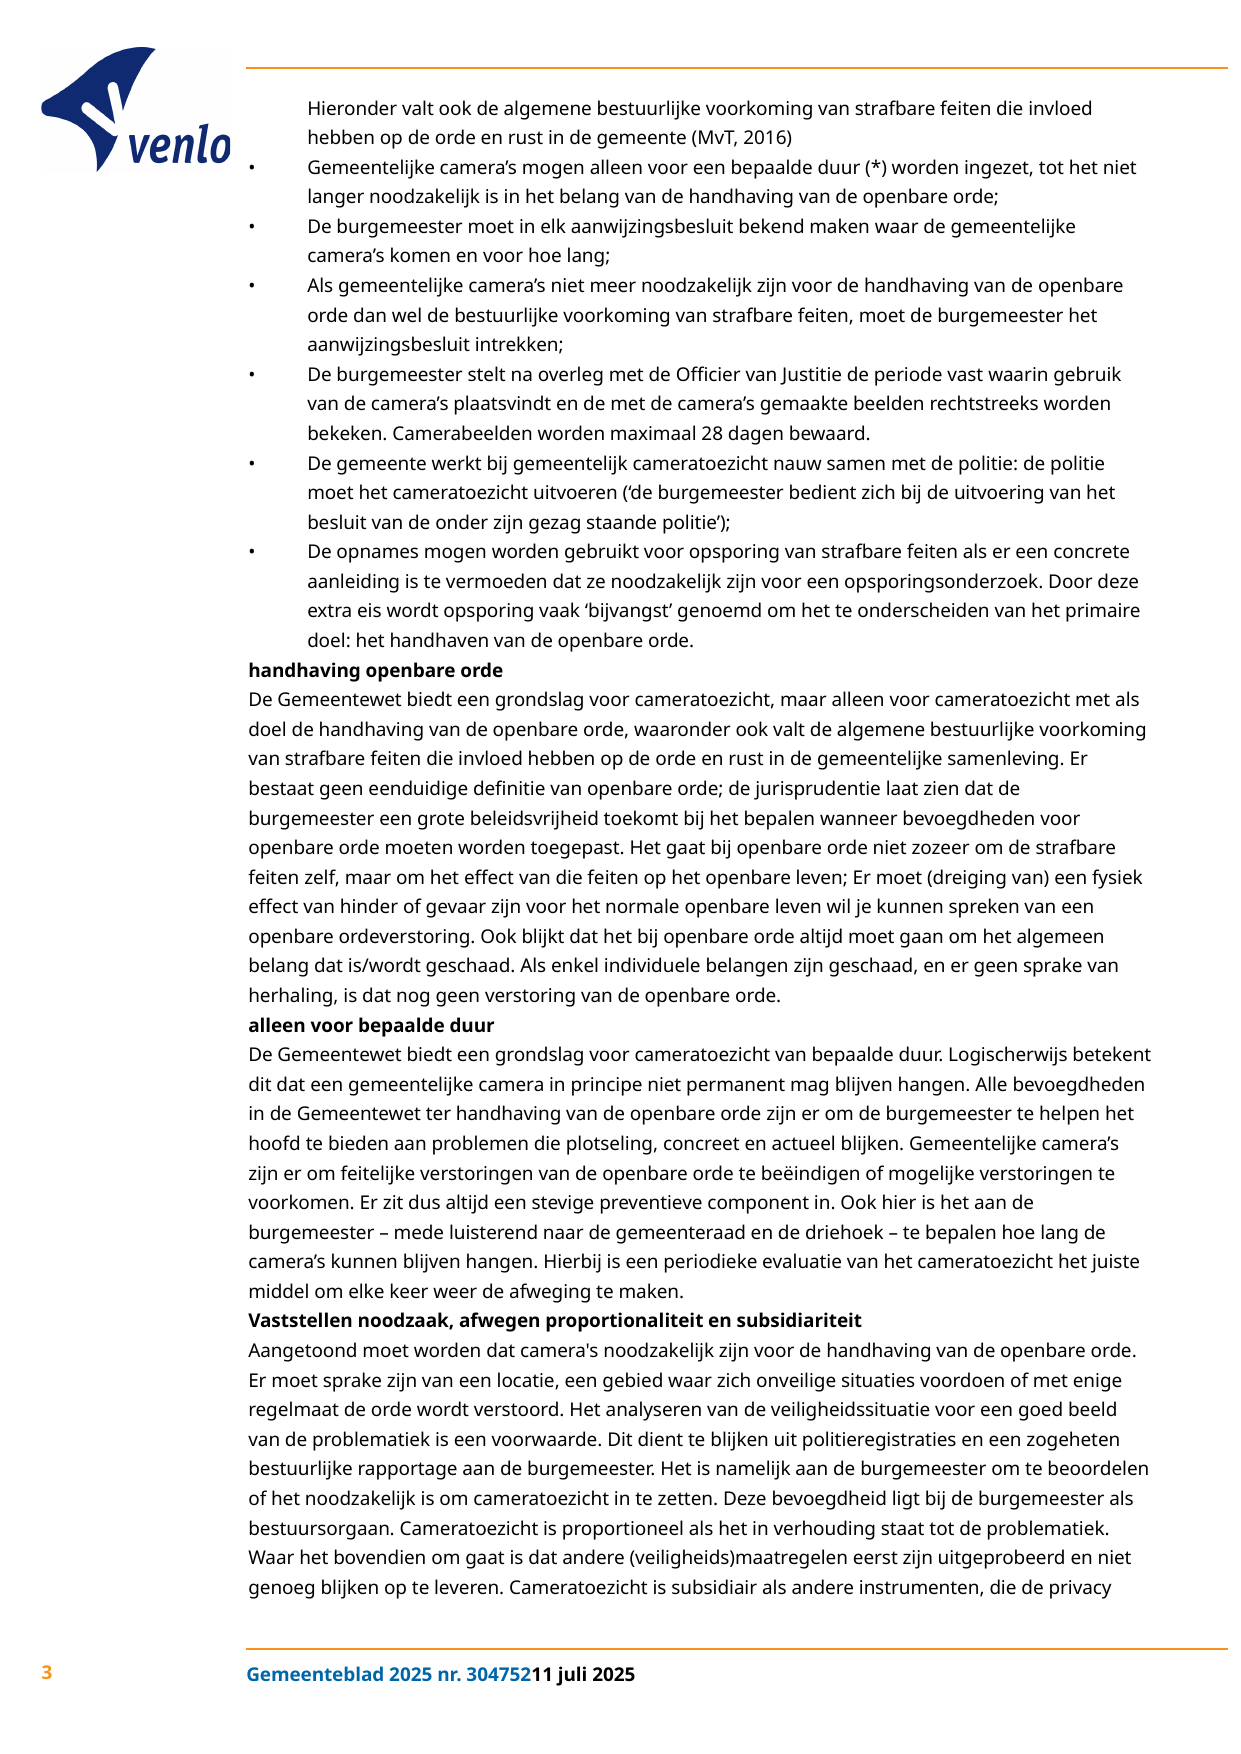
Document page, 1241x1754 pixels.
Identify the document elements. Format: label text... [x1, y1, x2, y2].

text Aangetoond moet worden dat camera's noodzakelijk zijn voor de handhaving van de openbare orde. Er moet sprake zijn van een locatie, een gebied waar zich onveilige situaties voordoen of met enige regelmaat de orde wordt verstoord. Het analyseren van de veiligheidssituatie voor een goed beeld van de problematiek is een voorwaarde. Dit dient te blijken uit politieregistraties en een zogeheten bestuurlijke rapportage aan de burgemeester. Het is namelijk aan de burgemeester om te beoordelen of het noodzakelijk is om cameratoezicht in te zetten. Deze bevoegdheid ligt bij de burgemeester als bestuursorgaan. Cameratoezicht is proportioneel als het in verhouding staat tot de problematiek. [248, 1337, 1152, 1541]
list Gemeentelijke camera’s mogen alleen voor een bepaalde duur (*) worden ingezet, tot het niet langer noodzakelijk is in het belang van de handhaving van de openbare orde; [248, 154, 1152, 209]
list De burgemeester moet in elk aanwijzingsbesluit bekend maken waar de gemeentelijke camera’s komen en voor hoe lang; [248, 213, 1152, 268]
list De gemeente werkt bij gemeentelijk cameratoezicht nauw samen met de politie: de politie moet het cameratoezicht uitvoeren (‘de burgemeester bedient zich bij de uitvoering van het besluit van de onder zijn gezag staande politie’); [248, 450, 1152, 535]
picture [41, 47, 231, 172]
text alleen voor bepaalde duur [248, 1012, 1152, 1038]
list De opnames mogen worden gebruikt voor opsporing van strafbare feiten als er een concrete aanleiding is te vermoeden dat ze noodzakelijk zijn voor een opsporingsonderzoek. Door deze extra eis wordt opsporing vaak ‘bijvangst’ genoemd om het te onderscheiden van het primaire doel: het handhaven van de openbare orde. [248, 538, 1152, 653]
list Hieronder valt ook de algemene bestuurlijke voorkoming van strafbare feiten die invloed hebben op de orde en rust in de gemeente (MvT, 2016) [248, 95, 1152, 150]
list De burgemeester stelt na overleg met de Officier van Justitie de periode vast waarin gebruik van de camera’s plaatsvindt en de met de camera’s gemaakte beelden rechtstreeks worden bekeken. Camerabeelden worden maximaal 28 dagen bewaard. [248, 361, 1152, 446]
text Waar het bovendien om gaat is dat andere (veiligheids)maatregelen eerst zijn uitgeprobeerd en niet genoeg blijken op te leveren. Cameratoezicht is subsidiair als andere instrumenten, die de privacy [248, 1544, 1152, 1600]
text De Gemeentewet biedt een grondslag voor cameratoezicht van bepaalde duur. Logischerwijs betekent dit dat een gemeentelijke camera in principe niet permanent mag blijven hangen. Alle bevoegdheden in de Gemeentewet ter handhaving van de openbare orde zijn er om de burgemeester te helpen het hoofd te bieden aan problemen die plotseling, concreet en actueel blijken. Gemeentelijke camera’s zijn er om feitelijke verstoringen van de openbare orde te beëindigen of mogelijke verstoringen te voorkomen. Er zit dus altijd een stevige preventieve component in. Ook hier is het aan de burgemeester – mede luisterend naar de gemeenteraad en de driehoek – te bepalen hoe lang de camera’s kunnen blijven hangen. Hierbij is een periodieke evaluatie van het cameratoezicht het juiste middel om elke keer weer de afweging te maken. [248, 1041, 1152, 1304]
text handhaving openbare orde [248, 657, 1152, 683]
text Vaststellen noodzaak, afwegen proportionaliteit en subsidiariteit [248, 1308, 1152, 1333]
list Als gemeentelijke camera’s niet meer noodzakelijk zijn voor de handhaving van de openbare orde dan wel de bestuurlijke voorkoming van strafbare feiten, moet de burgemeester het aanwijzingsbesluit intrekken; [248, 272, 1152, 357]
text De Gemeentewet biedt een grondslag voor cameratoezicht, maar alleen voor cameratoezicht met als doel de handhaving van de openbare orde, waaronder ook valt de algemene bestuurlijke voorkoming van strafbare feiten die invloed hebben op de orde en rust in de gemeentelijke samenleving. Er bestaat geen eenduidige definitie van openbare orde; de jurisprudentie laat zien dat de burgemeester een grote beleidsvrijheid toekomt bij het bepalen wanneer bevoegdheden voor openbare orde moeten worden toegepast. Het gaat bij openbare orde niet zozeer om de strafbare feiten zelf, maar om het effect van die feiten op het openbare leven; Er moet (dreiging van) een fysiek effect van hinder of gevaar zijn voor het normale openbare leven wil je kunnen spreken van een openbare ordeverstoring. Ook blijkt dat het bij openbare orde altijd moet gaan om het algemeen belang dat is/wordt geschaad. Als enkel individuele belangen zijn geschaad, en er geen sprake van herhaling, is dat nog geen verstoring van de openbare orde. [248, 686, 1152, 1008]
